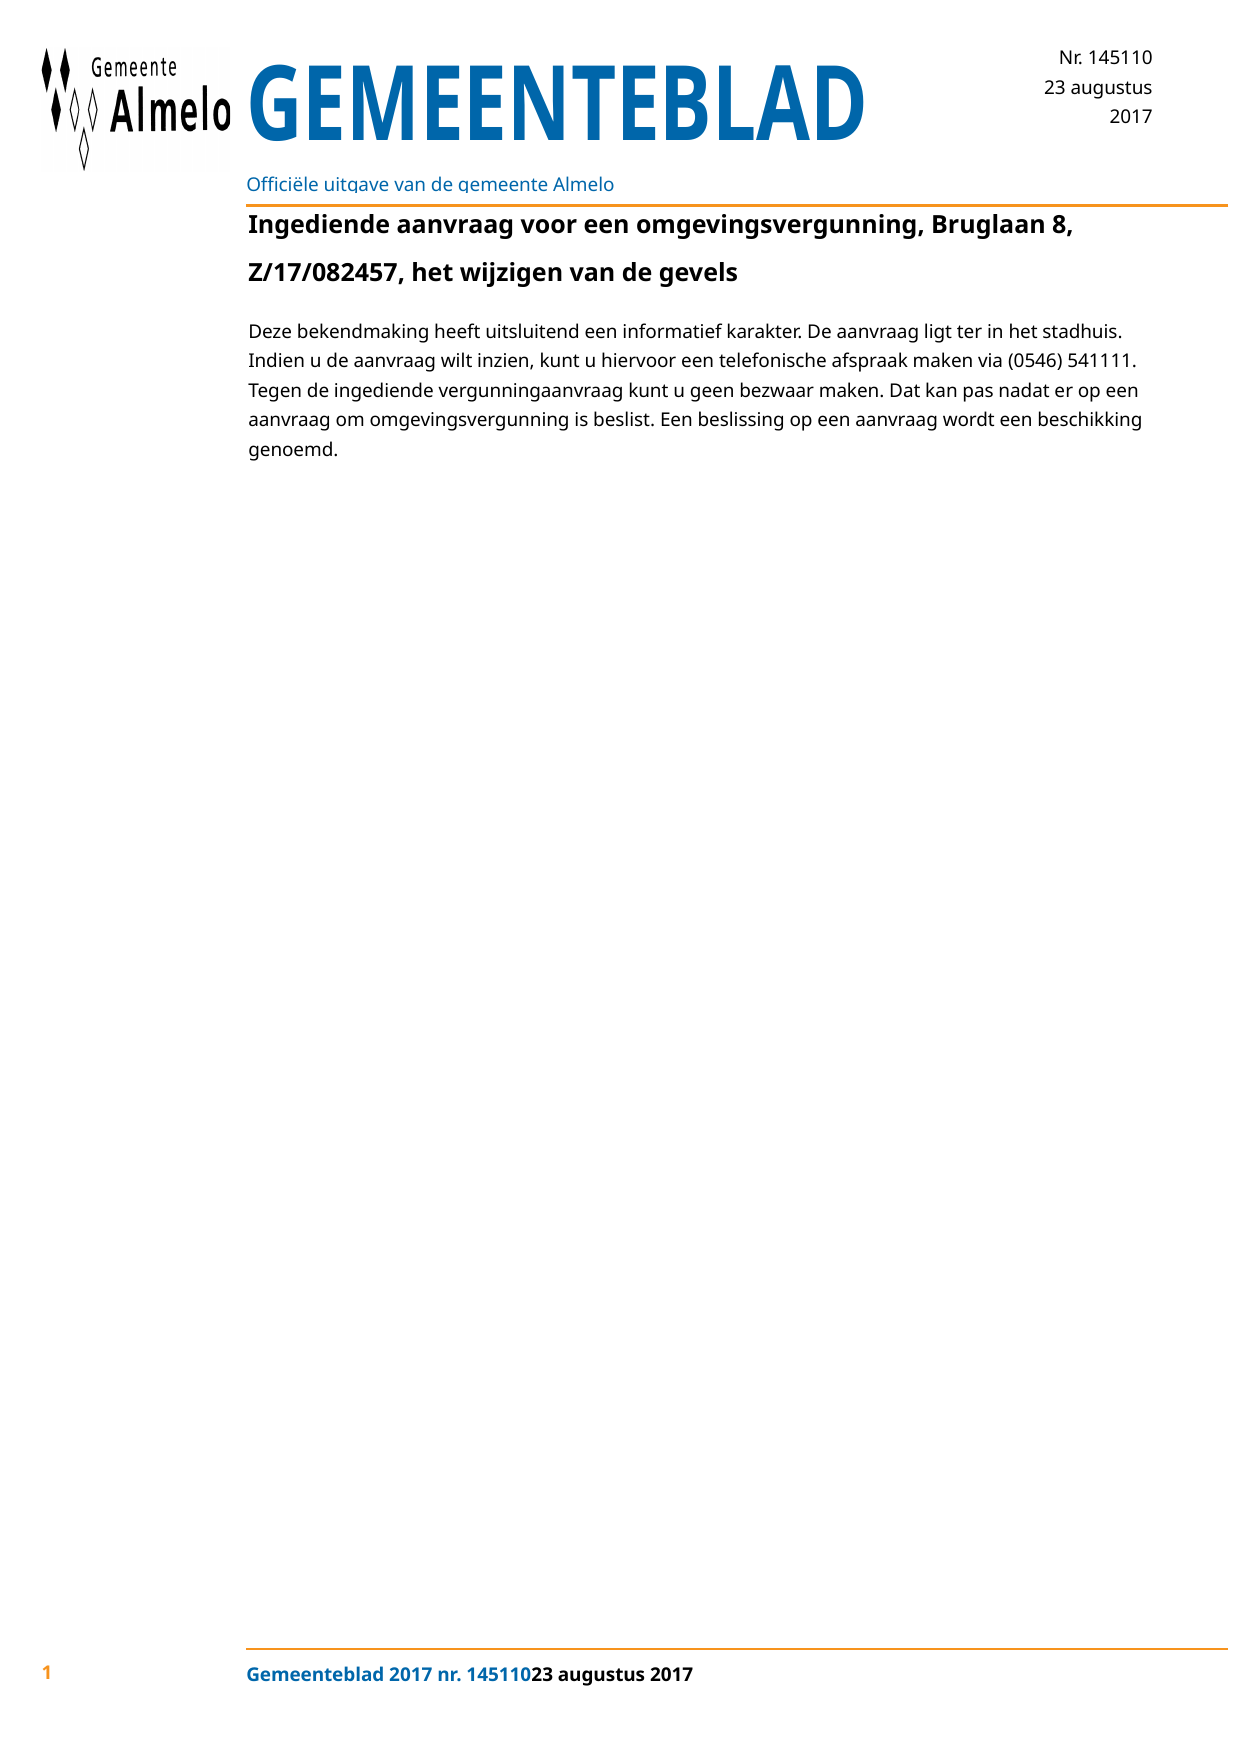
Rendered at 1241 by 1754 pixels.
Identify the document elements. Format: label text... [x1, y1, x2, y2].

text Deze bekendmaking heeft uitsluitend een informatief karakter. De aanvraag ligt ter in het stadhuis. Indien u de aanvraag wilt inzien, kunt u hiervoor een telefonische afspraak maken via (0546) 541111. Tegen de ingediende vergunningaanvraag kunt u geen bezwaar maken. Dat kan pas nadat er op een aanvraag om omgevingsvergunning is beslist. Een beslissing op een aanvraag wordt een beschikking genoemd. [248, 318, 1152, 462]
text Ingediende aanvraag voor een omgevingsvergunning, Bruglaan 8, Z/17/082457, het wijzigen van de gevels [248, 207, 1152, 288]
picture [41, 47, 231, 172]
